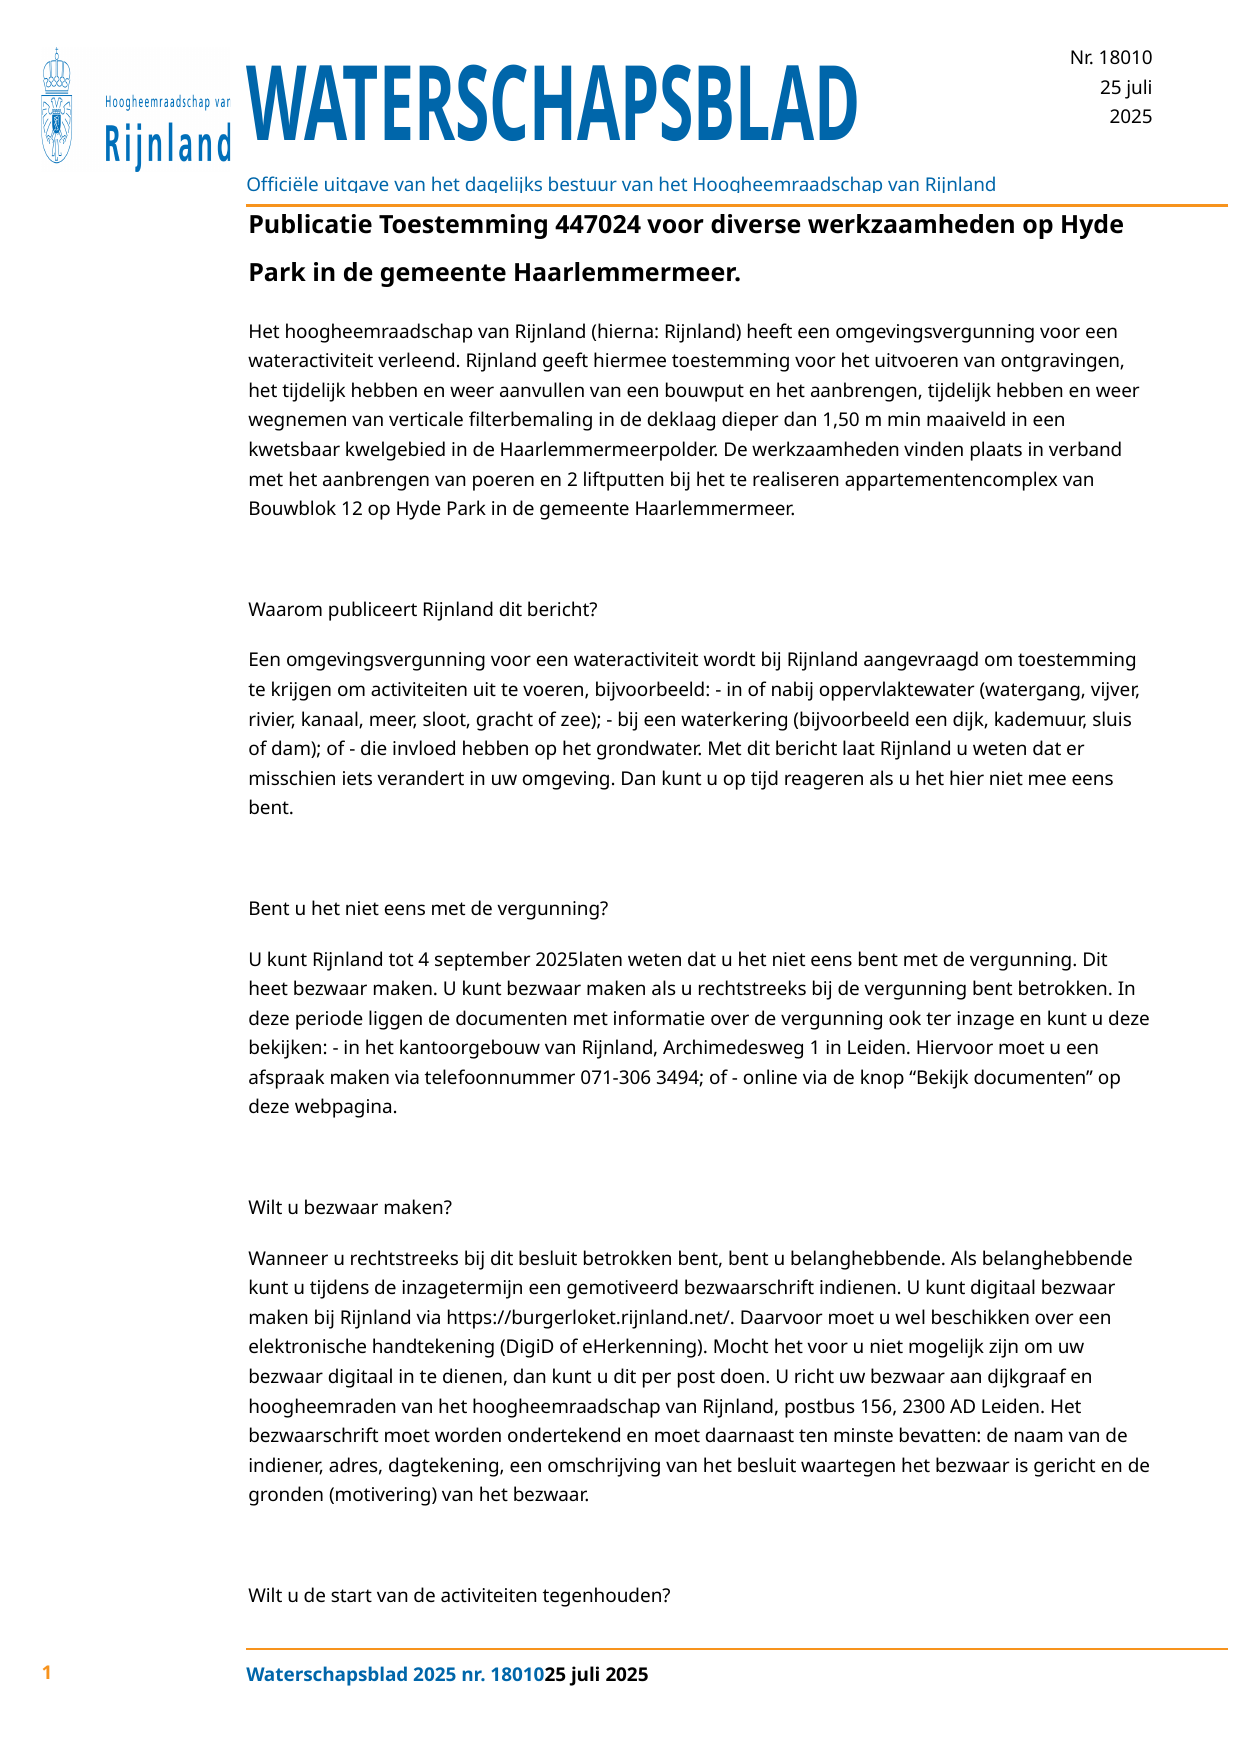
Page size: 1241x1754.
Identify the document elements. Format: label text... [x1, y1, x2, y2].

text Het hoogheemraadschap van Rijnland (hierna: Rijnland) heeft een omgevingsvergunning voor een wateractiviteit verleend. Rijnland geeft hiermee toestemming voor het uitvoeren van ontgravingen, het tijdelijk hebben en weer aanvullen van een bouwput en het aanbrengen, tijdelijk hebben en weer wegnemen van verticale filterbemaling in de deklaag dieper dan 1,50 m min maaiveld in een kwetsbaar kwelgebied in de Haarlemmermeerpolder. De werkzaamheden vinden plaats in verband met het aanbrengen van poeren en 2 liftputten bij het te realiseren appartementencomplex van Bouwblok 12 op Hyde Park in de gemeente Haarlemmermeer. [248, 318, 1152, 521]
text Bent u het niet eens met de vergunning? [248, 895, 1152, 921]
text Wanneer u rechtstreeks bij dit besluit betrokken bent, bent u belanghebbende. Als belanghebbende kunt u tijdens de inzagetermijn een gemotiveerd bezwaarschrift indienen. U kunt digitaal bezwaar maken bij Rijnland via https://burgerloket.rijnland.net/. Daarvoor moet u wel beschikken over een elektronische handtekening (DigiD of eHerkenning). Mocht het voor u niet mogelijk zijn om uw bezwaar digitaal in te dienen, dan kunt u dit per post doen. U richt uw bezwaar aan dijkgraaf en hoogheemraden van het hoogheemraadschap van Rijnland, postbus 156, 2300 AD Leiden. Het bezwaarschrift moet worden ondertekend en moet daarnaast ten minste bevatten: de naam van de indiener, adres, dagtekening, een omschrijving van het besluit waartegen het bezwaar is gericht en de gronden (motivering) van het bezwaar. [248, 1245, 1152, 1507]
text Een omgevingsvergunning voor een wateractiviteit wordt bij Rijnland aangevraagd om toestemming te krijgen om activiteiten uit te voeren, bijvoorbeeld: - in of nabij oppervlaktewater (watergang, vijver, rivier, kanaal, meer, sloot, gracht of zee); - bij een waterkering (bijvoorbeeld een dijk, kademuur, sluis of dam); of - die invloed hebben op het grondwater. Met dit bericht laat Rijnland u weten dat er misschien iets verandert in uw omgeving. Dan kunt u op tijd reageren als u het hier niet mee eens bent. [248, 647, 1152, 820]
picture [41, 47, 231, 172]
text U kunt Rijnland tot 4 september 2025laten weten dat u het niet eens bent met de vergunning. Dit heet bezwaar maken. U kunt bezwaar maken als u rechtstreeks bij de vergunning bent betrokken. In deze periode liggen de documenten met informatie over de vergunning ook ter inzage en kunt u deze bekijken: - in het kantoorgebouw van Rijnland, Archimedesweg 1 in Leiden. Hiervoor moet u een afspraak maken via telefoonnummer 071-306 3494; of - online via de knop “Bekijk documenten” op deze webpagina. [248, 946, 1152, 1119]
text Publicatie Toestemming 447024 voor diverse werkzaamheden op Hyde Park in de gemeente Haarlemmermeer. [248, 207, 1152, 288]
text Wilt u de start van de activiteiten tegenhouden? [248, 1582, 1152, 1608]
text Wilt u bezwaar maken? [248, 1194, 1152, 1220]
text Waarom publiceert Rijnland dit bericht? [248, 596, 1152, 622]
